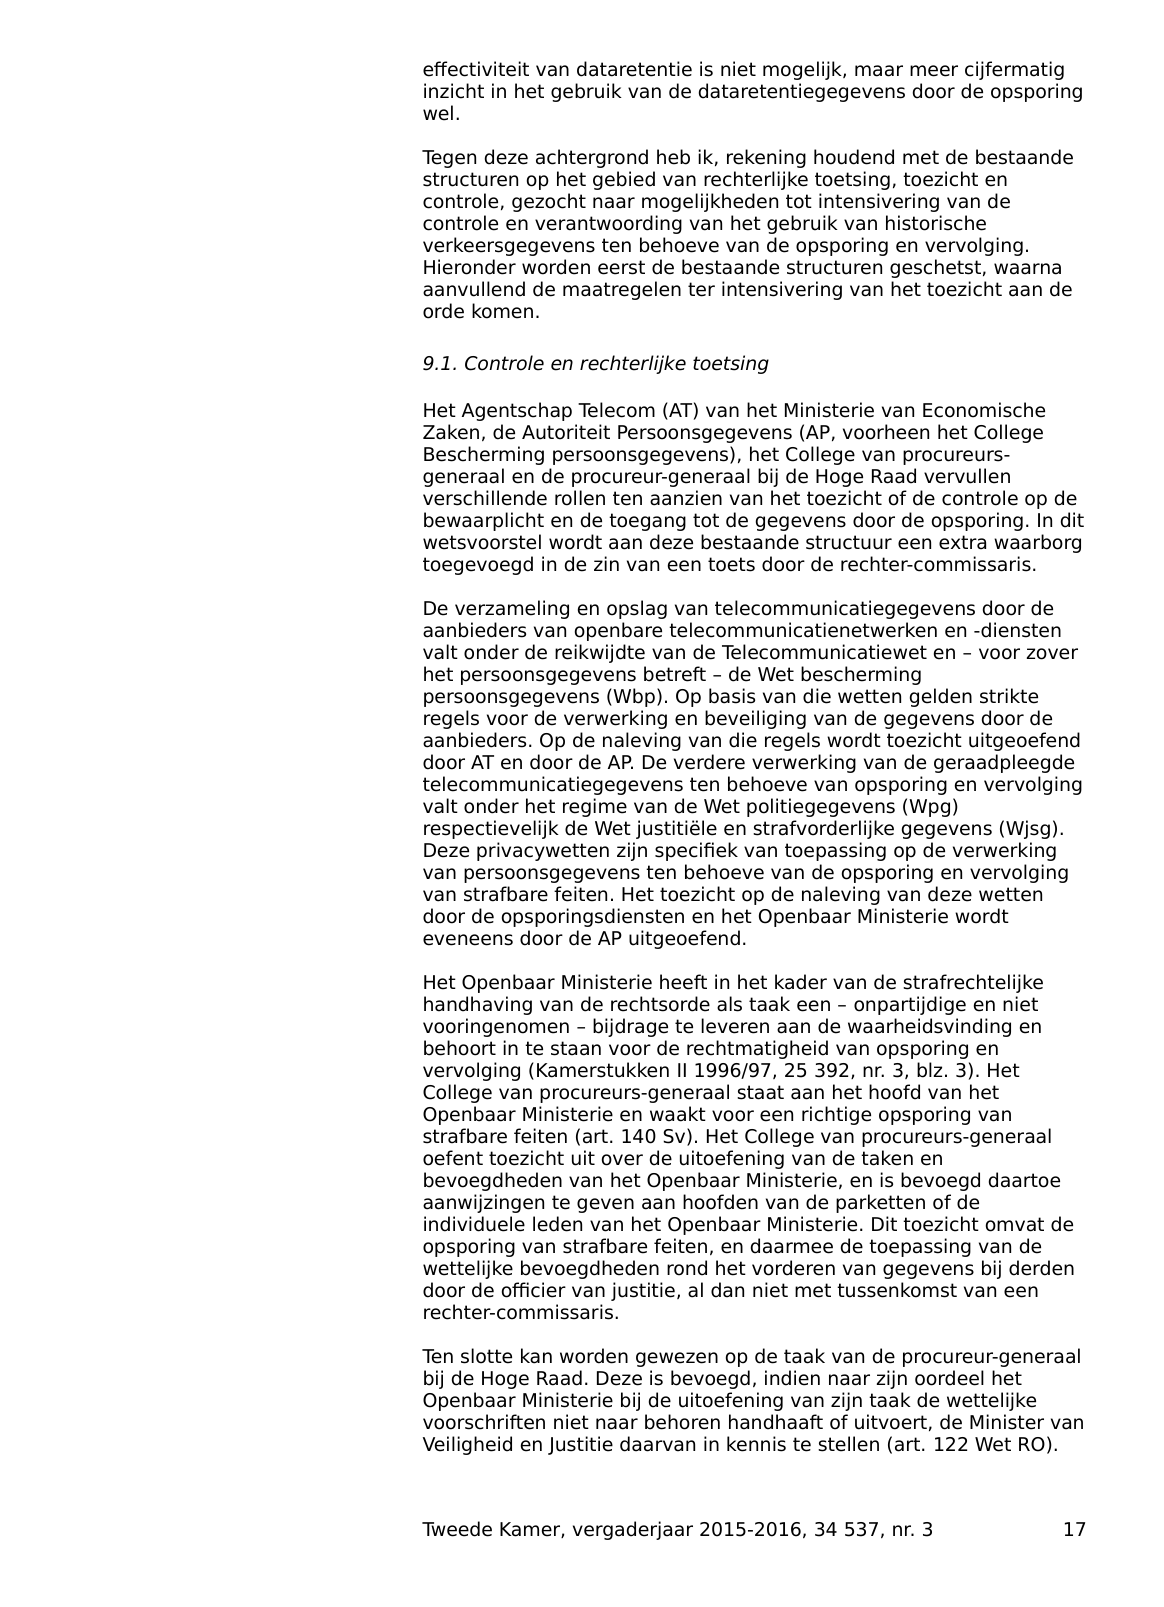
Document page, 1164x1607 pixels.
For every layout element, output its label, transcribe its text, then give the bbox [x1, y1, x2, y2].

subtitle 9.1. Controle en rechterlijke toetsing [422, 353, 1087, 375]
text Het Agentschap Telecom (AT) van het Ministerie van Economische Zaken, de Autoriteit Persoonsgegevens (AP, voorheen het College Bescherming persoonsgegevens), het College van procureurs-generaal en de procureur-generaal bij de Hoge Raad vervullen verschillende rollen ten aanzien van het toezicht of de controle op de bewaarplicht en de toegang tot de gegevens door de opsporing. In dit wetsvoorstel wordt aan deze bestaande structuur een extra waarborg toegevoegd in de zin van een toets door de rechter-commissaris. [422, 400, 1087, 576]
text Het Openbaar Ministerie heeft in het kader van de strafrechtelijke handhaving van de rechtsorde als taak een – onpartijdige en niet vooringenomen – bijdrage te leveren aan de waarheidsvinding en behoort in te staan voor de rechtmatigheid van opsporing en vervolging (Kamerstukken II 1996/97, 25 392, nr. 3, blz. 3). Het College van procureurs-generaal staat aan het hoofd van het Openbaar Ministerie en waakt voor een richtige opsporing van strafbare feiten (art. 140 Sv). Het College van procureurs-generaal oefent toezicht uit over de uitoefening van de taken en bevoegdheden van het Openbaar Ministerie, en is bevoegd daartoe aanwijzingen te geven aan hoofden van de parketten of de individuele leden van het Openbaar Ministerie. Dit toezicht omvat de opsporing van strafbare feiten, en daarmee de toepassing van de wettelijke bevoegdheden rond het vorderen van gegevens bij derden door de officier van justitie, al dan niet met tussenkomst van een rechter-commissaris. [422, 972, 1087, 1323]
text effectiviteit van dataretentie is niet mogelijk, maar meer cijfermatig inzicht in het gebruik van de dataretentiegegevens door de opsporing wel. [422, 59, 1087, 125]
text Ten slotte kan worden gewezen op de taak van de procureur-generaal bij de Hoge Raad. Deze is bevoegd, indien naar zijn oordeel het Openbaar Ministerie bij de uitoefening van zijn taak de wettelijke voorschriften niet naar behoren handhaaft of uitvoert, de Minister van Veiligheid en Justitie daarvan in kennis te stellen (art. 122 Wet RO). [422, 1346, 1087, 1456]
text Tegen deze achtergrond heb ik, rekening houdend met de bestaande structuren op het gebied van rechterlijke toetsing, toezicht en controle, gezocht naar mogelijkheden tot intensivering van de controle en verantwoording van het gebruik van historische verkeersgegevens ten behoeve van de opsporing en vervolging. Hieronder worden eerst de bestaande structuren geschetst, waarna aanvullend de maatregelen ter intensivering van het toezicht aan de orde komen. [422, 147, 1087, 323]
text De verzameling en opslag van telecommunicatiegegevens door de aanbieders van openbare telecommunicatienetwerken en -diensten valt onder de reikwijdte van de Telecommunicatiewet en – voor zover het persoonsgegevens betreft – de Wet bescherming persoonsgegevens (Wbp). Op basis van die wetten gelden strikte regels voor de verwerking en beveiliging van de gegevens door de aanbieders. Op de naleving van die regels wordt toezicht uitgeoefend door AT en door de AP. De verdere verwerking van de geraadpleegde telecommunicatiegegevens ten behoeve van opsporing en vervolging valt onder het regime van de Wet politiegegevens (Wpg) respectievelijk de Wet justitiële en strafvorderlijke gegevens (Wjsg). Deze privacywetten zijn specifiek van toepassing op de verwerking van persoonsgegevens ten behoeve van de opsporing en vervolging van strafbare feiten. Het toezicht op de naleving van deze wetten door de opsporingsdiensten en het Openbaar Ministerie wordt eveneens door de AP uitgeoefend. [422, 598, 1087, 950]
